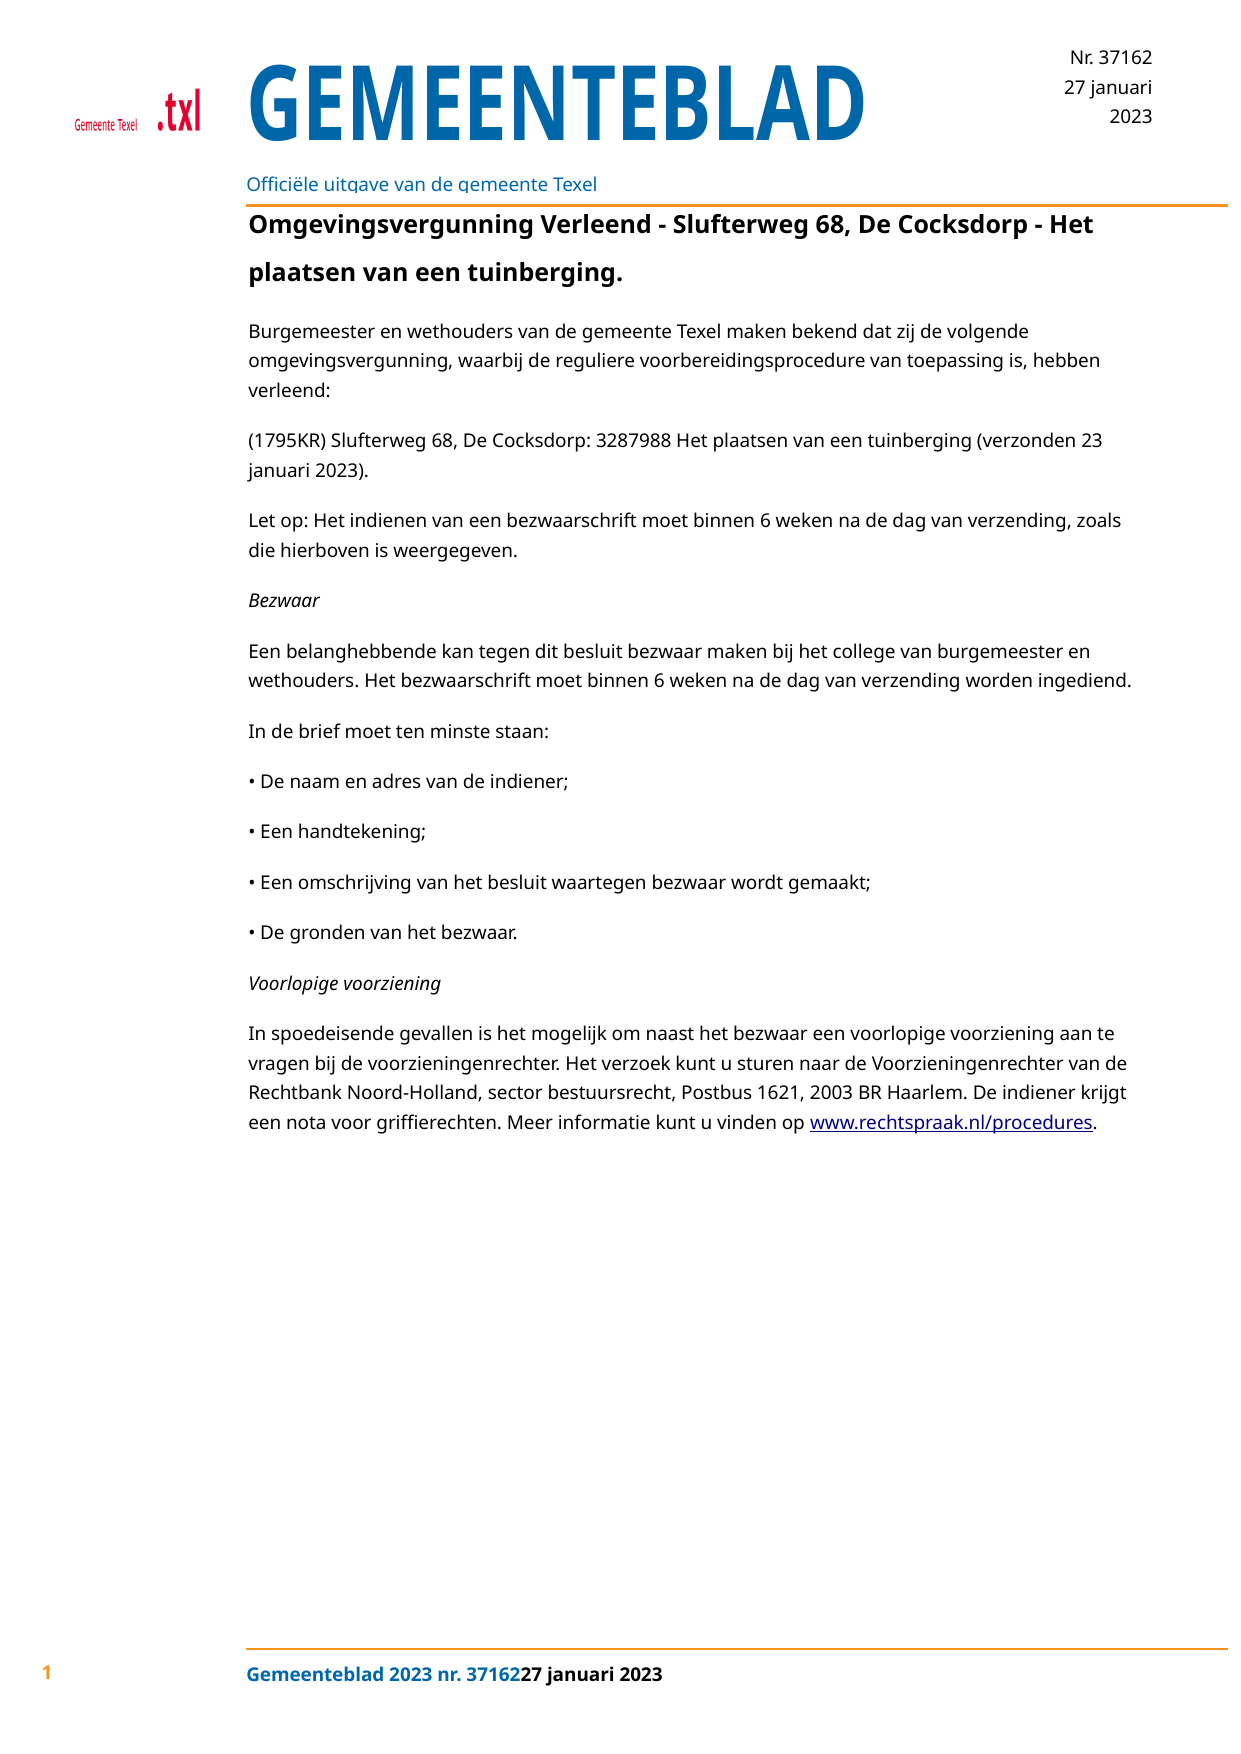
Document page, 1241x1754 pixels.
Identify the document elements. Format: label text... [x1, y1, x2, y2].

text Voorlopige voorziening [248, 970, 1152, 996]
text Bezwaar [248, 587, 1152, 613]
text In spoedeisende gevallen is het mogelijk om naast het bezwaar een voorlopige voorziening aan te vragen bij de voorzieningenrechter. Het verzoek kunt u sturen naar de Voorzieningenrechter van de Rechtbank Noord-Holland, sector bestuursrecht, Postbus 1621, 2003 BR Haarlem. De indiener krijgt een nota voor griffierechten. Meer informatie kunt u vinden op www.rechtspraak.nl/procedures. [248, 1020, 1152, 1135]
picture [41, 47, 231, 172]
text Omgevingsvergunning Verleend - Slufterweg 68, De Cocksdorp - Het plaatsen van een tuinberging. [248, 207, 1152, 288]
text Let op: Het indienen van een bezwaarschrift moet binnen 6 weken na de dag van verzending, zoals die hierboven is weergegeven. [248, 507, 1152, 563]
text (1795KR) Slufterweg 68, De Cocksdorp: 3287988 Het plaatsen van een tuinberging (verzonden 23 januari 2023). [248, 427, 1152, 483]
text • De gronden van het bezwaar. [248, 919, 1152, 945]
text • De naam en adres van de indiener; [248, 768, 1152, 794]
text Burgemeester en wethouders van de gemeente Texel maken bekend dat zij de volgende omgevingsvergunning, waarbij de reguliere voorbereidingsprocedure van toepassing is, hebben verleend: [248, 318, 1152, 403]
text • Een omschrijving van het besluit waartegen bezwaar wordt gemaakt; [248, 869, 1152, 895]
text In de brief moet ten minste staan: [248, 718, 1152, 744]
text • Een handtekening; [248, 819, 1152, 844]
text Een belanghebbende kan tegen dit besluit bezwaar maken bij het college van burgemeester en wethouders. Het bezwaarschrift moet binnen 6 weken na de dag van verzending worden ingediend. [248, 638, 1152, 693]
